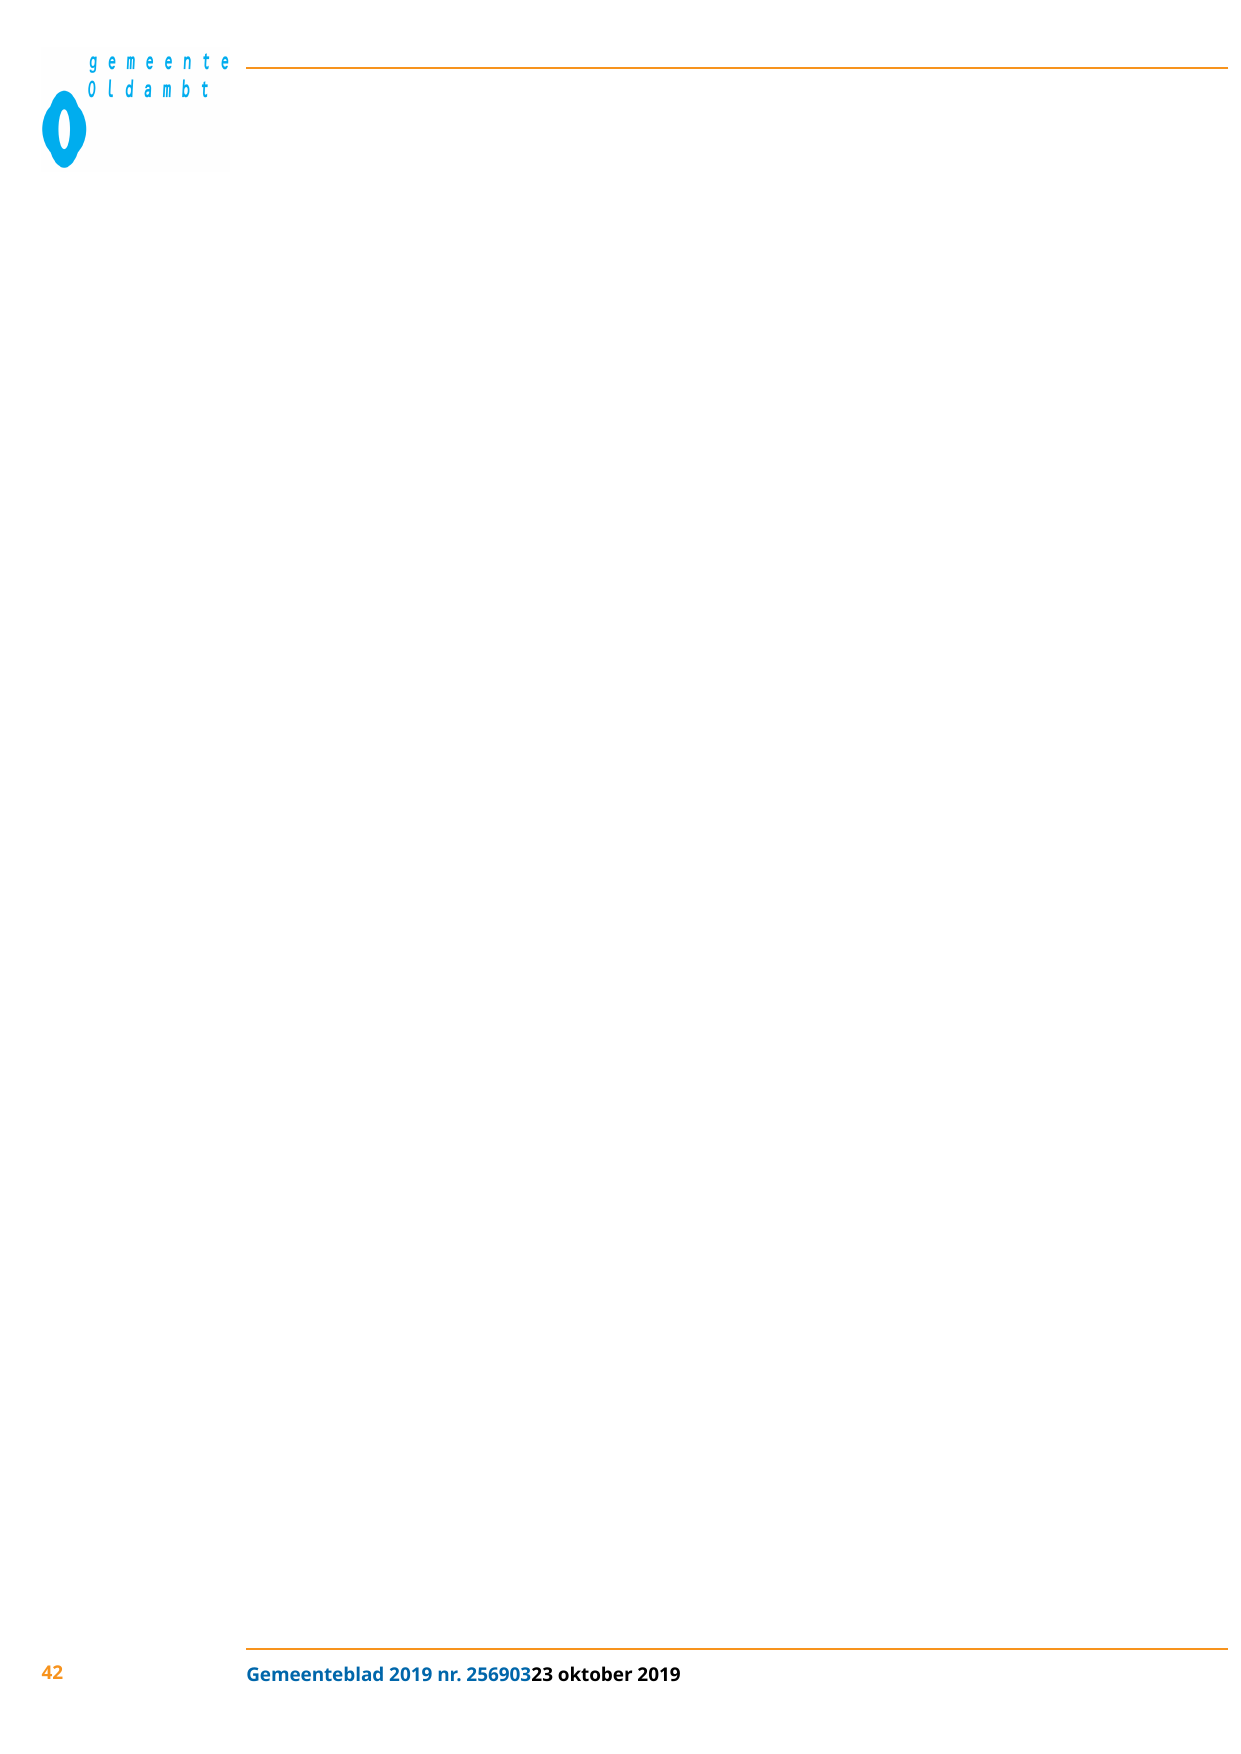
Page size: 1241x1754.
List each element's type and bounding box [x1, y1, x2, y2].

picture [41, 47, 231, 172]
